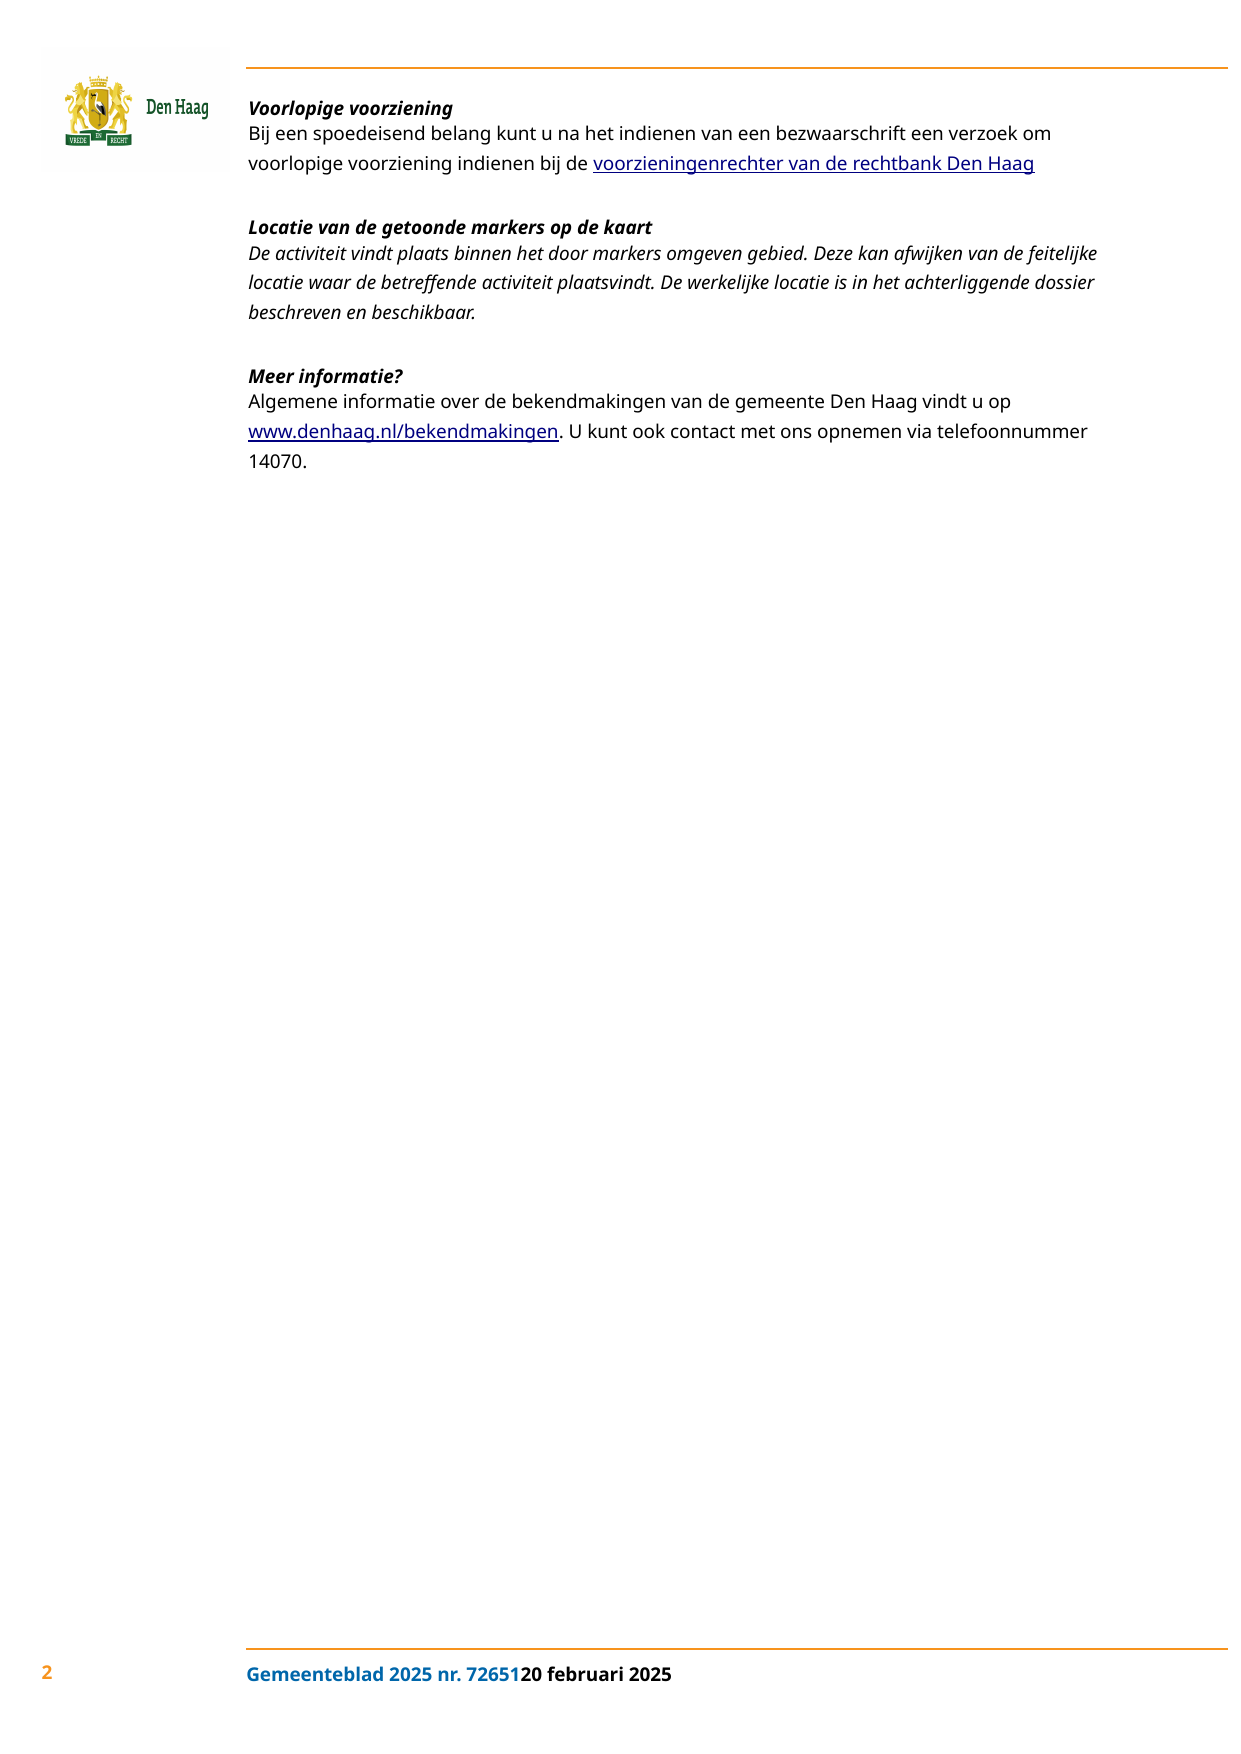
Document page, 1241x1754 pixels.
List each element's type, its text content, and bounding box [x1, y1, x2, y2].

text Locatie van de getoonde markers op de kaart [248, 214, 1152, 240]
text Meer informatie? [248, 363, 1152, 389]
text De activiteit vindt plaats binnen het door markers omgeven gebied. Deze kan afwijken van de feitelijke locatie waar de betreffende activiteit plaatsvindt. De werkelijke locatie is in het achterliggende dossier beschreven en beschikbaar. [248, 240, 1152, 325]
text Algemene informatie over de bekendmakingen van de gemeente Den Haag vindt u op www.denhaag.nl/bekendmakingen. U kunt ook contact met ons opnemen via telefoonnummer 14070. [248, 389, 1152, 473]
text Voorlopige voorziening [248, 95, 1152, 121]
picture [41, 47, 231, 172]
text Bij een spoedeisend belang kunt u na het indienen van een bezwaarschrift een verzoek om voorlopige voorziening indienen bij de voorzieningenrechter van de rechtbank Den Haag [248, 121, 1152, 176]
